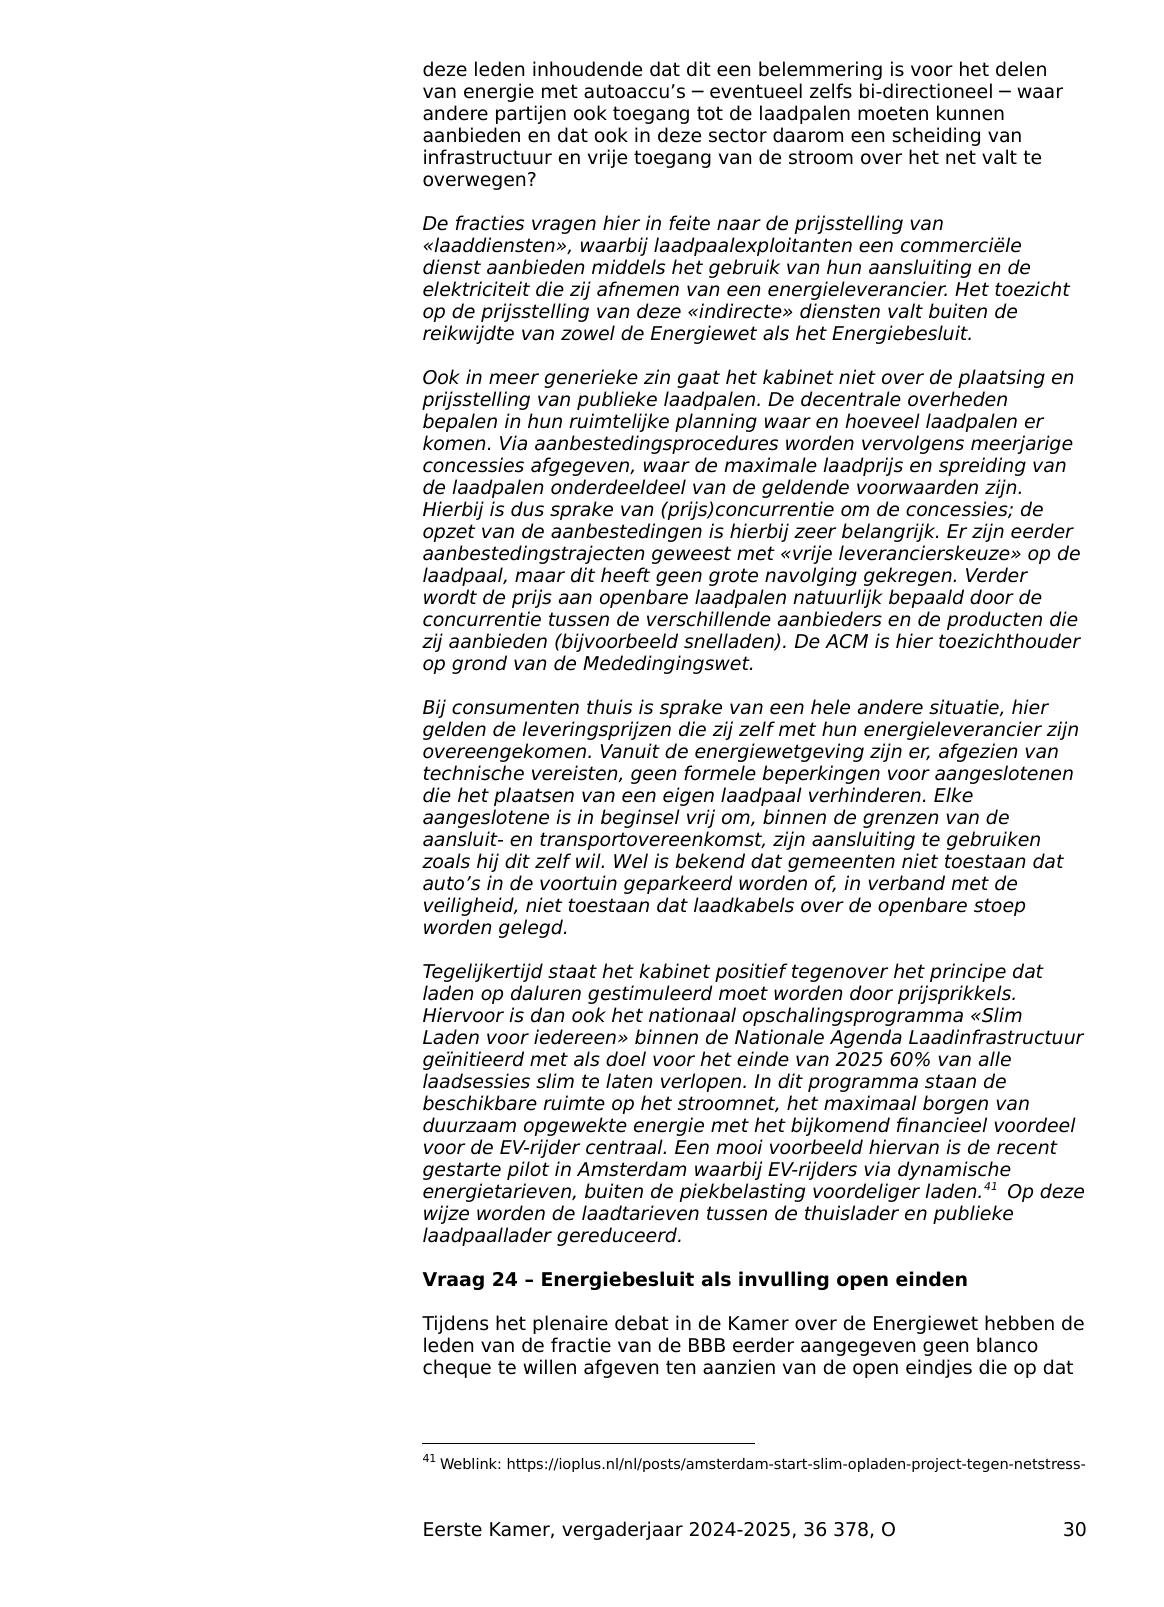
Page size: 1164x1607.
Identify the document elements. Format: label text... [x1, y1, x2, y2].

text Weblink: https://ioplus.nl/nl/posts/amsterdam-start-slim-opladen-project-tegen-netstress- [422, 1452, 1087, 1474]
text Tegelijkertijd staat het kabinet positief tegenover het principe dat laden op daluren gestimuleerd moet worden door prijsprikkels. Hiervoor is dan ook het nationaal opschalingsprogramma «Slim Laden voor iedereen» binnen de Nationale Agenda Laadinfrastructuur geïnitieerd met als doel voor het einde van 2025 60% van alle laadsessies slim te laten verlopen. In dit programma staan de beschikbare ruimte op het stroomnet, het maximaal borgen van duurzaam opgewekte energie met het bijkomend financieel voordeel voor de EV-rijder centraal. Een mooi voorbeeld hiervan is de recent gestarte pilot in Amsterdam waarbij EV-rijders via dynamische energietarieven, buiten de piekbelasting voordeliger laden. Op deze wijze worden de laadtarieven tussen de thuislader en publieke laadpaallader gereduceerd. [422, 961, 1087, 1247]
text De fracties vragen hier in feite naar de prijsstelling van «laaddiensten», waarbij laadpaalexploitanten een commerciële dienst aanbieden middels het gebruik van hun aansluiting en de elektriciteit die zij afnemen van een energieleverancier. Het toezicht op de prijsstelling van deze «indirecte» diensten valt buiten de reikwijdte van zowel de Energiewet als het Energiebesluit. [422, 213, 1087, 345]
text deze leden inhoudende dat dit een belemmering is voor het delen van energie met autoaccu’s ─ eventueel zelfs bi-directioneel ─ waar andere partijen ook toegang tot de laadpalen moeten kunnen aanbieden en dat ook in deze sector daarom een scheiding van infrastructuur en vrije toegang van de stroom over het net valt te overwegen? [422, 59, 1087, 191]
text Bij consumenten thuis is sprake van een hele andere situatie, hier gelden de leveringsprijzen die zij zelf met hun energieleverancier zijn overeengekomen. Vanuit de energiewetgeving zijn er, afgezien van technische vereisten, geen formele beperkingen voor aangeslotenen die het plaatsen van een eigen laadpaal verhinderen. Elke aangeslotene is in beginsel vrij om, binnen de grenzen van de aansluit- en transportovereenkomst, zijn aansluiting te gebruiken zoals hij dit zelf wil. Wel is bekend dat gemeenten niet toestaan dat auto’s in de voortuin geparkeerd worden of, in verband met de veiligheid, niet toestaan dat laadkabels over de openbare stoep worden gelegd. [422, 697, 1087, 939]
subtitle Vraag 24 – Energiebesluit als invulling open einden [422, 1269, 1087, 1291]
text Ook in meer generieke zin gaat het kabinet niet over de plaatsing en prijsstelling van publieke laadpalen. De decentrale overheden bepalen in hun ruimtelijke planning waar en hoeveel laadpalen er komen. Via aanbestedingsprocedures worden vervolgens meerjarige concessies afgegeven, waar de maximale laadprijs en spreiding van de laadpalen onderdeeldeel van de geldende voorwaarden zijn. Hierbij is dus sprake van (prijs)concurrentie om de concessies; de opzet van de aanbestedingen is hierbij zeer belangrijk. Er zijn eerder aanbestedingstrajecten geweest met «vrije leverancierskeuze» op de laadpaal, maar dit heeft geen grote navolging gekregen. Verder wordt de prijs aan openbare laadpalen natuurlijk bepaald door de concurrentie tussen de verschillende aanbieders en de producten die zij aanbieden (bijvoorbeeld snelladen). De ACM is hier toezichthouder op grond van de Mededingingswet. [422, 367, 1087, 675]
text Tijdens het plenaire debat in de Kamer over de Energiewet hebben de leden van de fractie van de BBB eerder aangegeven geen blanco cheque te willen afgeven ten aanzien van de open eindjes die op dat [422, 1313, 1087, 1379]
